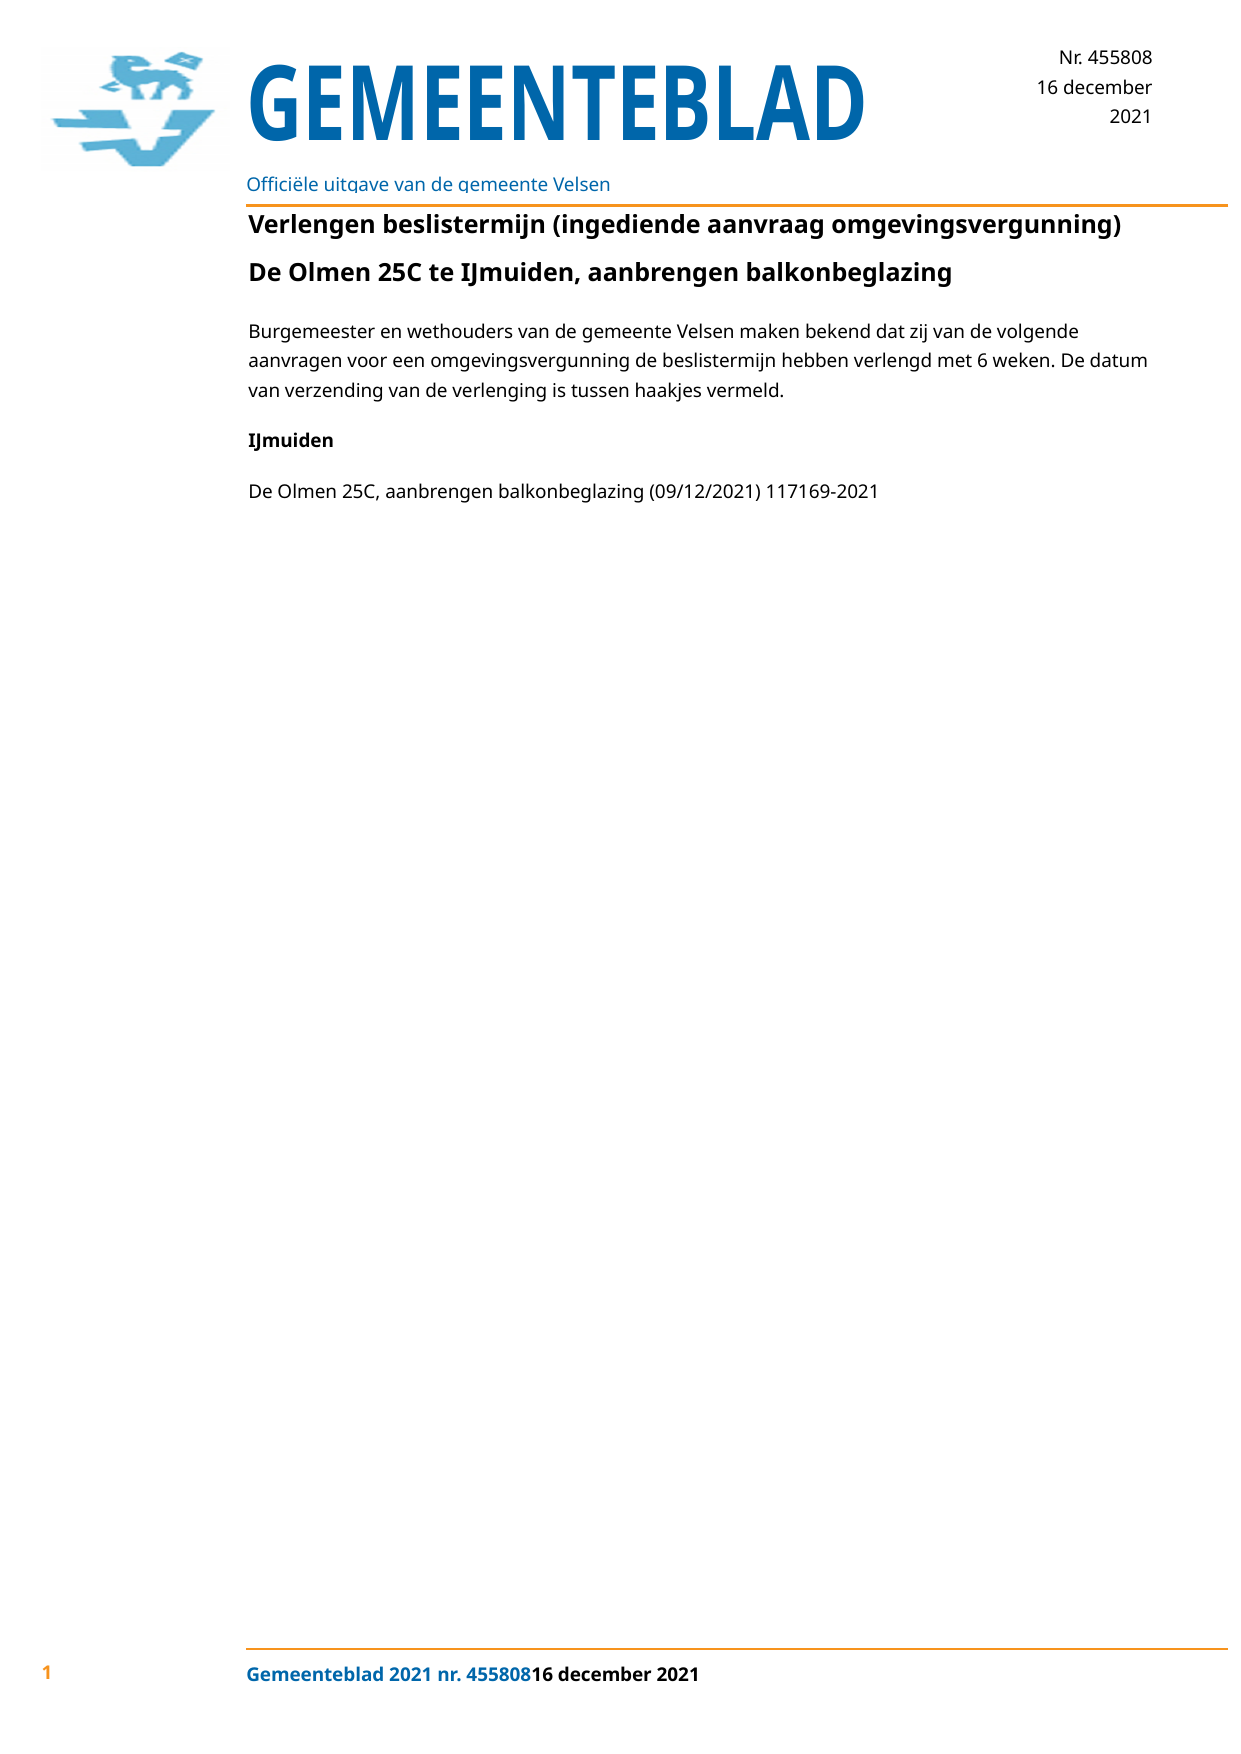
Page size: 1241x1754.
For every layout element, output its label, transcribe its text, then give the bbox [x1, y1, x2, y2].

text De Olmen 25C, aanbrengen balkonbeglazing (09/12/2021) 117169-2021 [248, 478, 1152, 504]
text Burgemeester en wethouders van de gemeente Velsen maken bekend dat zij van de volgende aanvragen voor een omgevingsvergunning de beslistermijn hebben verlengd met 6 weken. De datum van verzending van de verlenging is tussen haakjes vermeld. [248, 318, 1152, 403]
text IJmuiden [248, 427, 1152, 453]
text Verlengen beslistermijn (ingediende aanvraag omgevingsvergunning) De Olmen 25C te IJmuiden, aanbrengen balkonbeglazing [248, 207, 1152, 288]
picture [41, 47, 231, 172]
